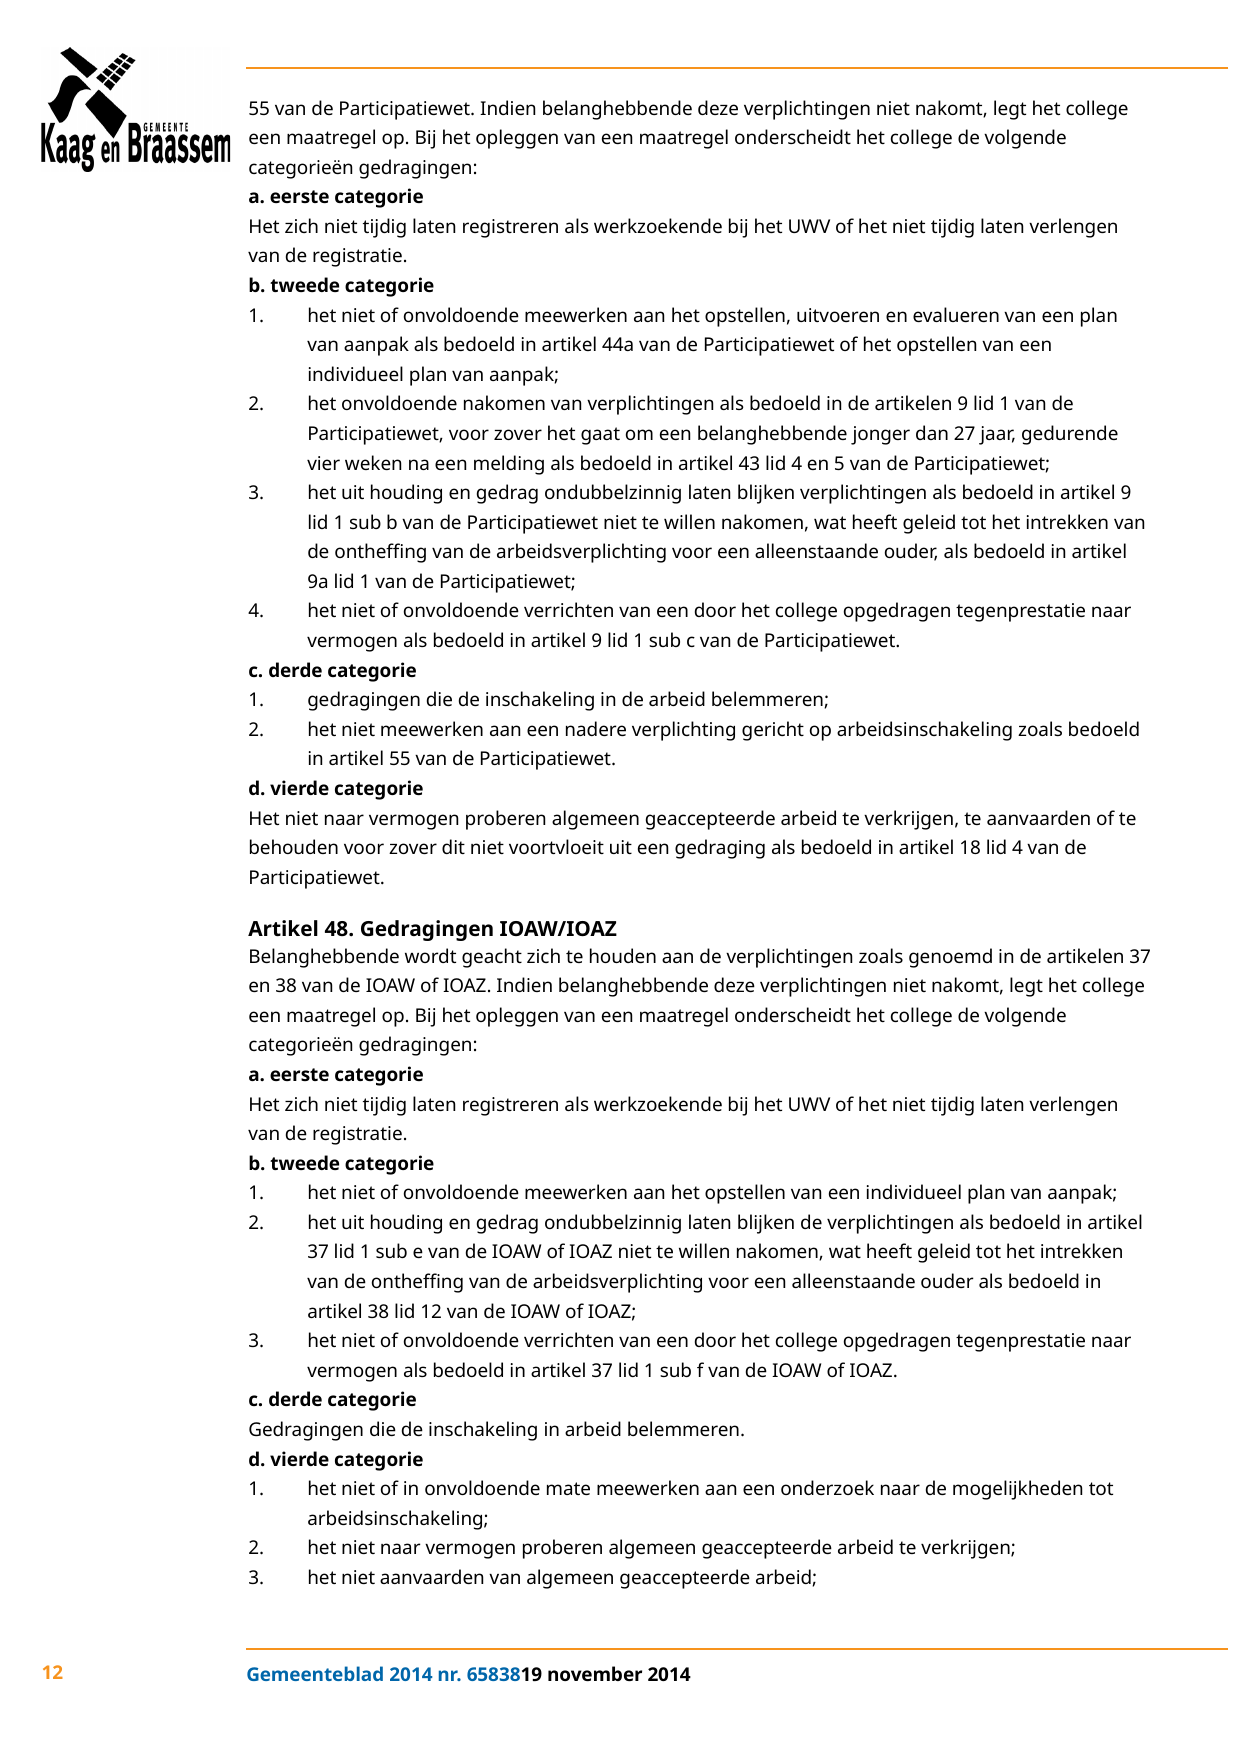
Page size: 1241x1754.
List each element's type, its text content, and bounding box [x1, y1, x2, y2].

list het niet of onvoldoende meewerken aan het opstellen, uitvoeren en evalueren van een plan van aanpak als bedoeld in artikel 44a van de Participatiewet of het opstellen van een individueel plan van aanpak; [248, 302, 1152, 387]
text d. vierde categorie [248, 775, 1152, 801]
picture [41, 47, 231, 172]
list het niet of onvoldoende verrichten van een door het college opgedragen tegenprestatie naar vermogen als bedoeld in artikel 9 lid 1 sub c van de Participatiewet. [248, 598, 1152, 653]
text b. tweede categorie [248, 272, 1152, 298]
list het onvoldoende nakomen van verplichtingen als bedoeld in de artikelen 9 lid 1 van de Participatiewet, voor zover het gaat om een belanghebbende jonger dan 27 jaar, gedurende vier weken na een melding als bedoeld in artikel 43 lid 4 en 5 van de Participatiewet; [248, 391, 1152, 476]
list het uit houding en gedrag ondubbelzinnig laten blijken de verplichtingen als bedoeld in artikel 37 lid 1 sub e van de IOAW of IOAZ niet te willen nakomen, wat heeft geleid tot het intrekken van de ontheffing van de arbeidsverplichting voor een alleenstaande ouder als bedoeld in artikel 38 lid 12 van de IOAW of IOAZ; [248, 1209, 1152, 1323]
text a. eerste categorie [248, 1061, 1152, 1087]
list het niet aanvaarden van algemeen geaccepteerde arbeid; [248, 1564, 1152, 1590]
text a. eerste categorie [248, 183, 1152, 209]
text Belanghebbende wordt geacht zich te houden aan de verplichtingen zoals genoemd in de artikelen 37 en 38 van de IOAW of IOAZ. Indien belanghebbende deze verplichtingen niet nakomt, legt het college een maatregel op. Bij het opleggen van een maatregel onderscheidt het college de volgende categorieën gedragingen: [248, 943, 1152, 1057]
text b. tweede categorie [248, 1150, 1152, 1176]
text 55 van de Participatiewet. Indien belanghebbende deze verplichtingen niet nakomt, legt het college een maatregel op. Bij het opleggen van een maatregel onderscheidt het college de volgende categorieën gedragingen: [248, 95, 1152, 180]
text Gedragingen die de inschakeling in arbeid belemmeren. [248, 1416, 1152, 1442]
list het niet meewerken aan een nadere verplichting gericht op arbeidsinschakeling zoals bedoeld in artikel 55 van de Participatiewet. [248, 716, 1152, 771]
text c. derde categorie [248, 657, 1152, 683]
list het niet of onvoldoende meewerken aan het opstellen van een individueel plan van aanpak; [248, 1179, 1152, 1205]
text Het zich niet tijdig laten registreren als werkzoekende bij het UWV of het niet tijdig laten verlengen van de registratie. [248, 1091, 1152, 1146]
text d. vierde categorie [248, 1446, 1152, 1471]
list het uit houding en gedrag ondubbelzinnig laten blijken verplichtingen als bedoeld in artikel 9 lid 1 sub b van de Participatiewet niet te willen nakomen, wat heeft geleid tot het intrekken van de ontheffing van de arbeidsverplichting voor een alleenstaande ouder, als bedoeld in artikel 9a lid 1 van de Participatiewet; [248, 479, 1152, 594]
text Het zich niet tijdig laten registreren als werkzoekende bij het UWV of het niet tijdig laten verlengen van de registratie. [248, 213, 1152, 268]
list gedragingen die de inschakeling in de arbeid belemmeren; [248, 686, 1152, 712]
list het niet naar vermogen proberen algemeen geaccepteerde arbeid te verkrijgen; [248, 1534, 1152, 1560]
text Artikel 48. Gedragingen IOAW/IOAZ [248, 914, 1152, 943]
text Het niet naar vermogen proberen algemeen geaccepteerde arbeid te verkrijgen, te aanvaarden of te behouden voor zover dit niet voortvloeit uit een gedraging als bedoeld in artikel 18 lid 4 van de Participatiewet. [248, 805, 1152, 890]
text c. derde categorie [248, 1387, 1152, 1412]
list het niet of onvoldoende verrichten van een door het college opgedragen tegenprestatie naar vermogen als bedoeld in artikel 37 lid 1 sub f van de IOAW of IOAZ. [248, 1327, 1152, 1383]
list het niet of in onvoldoende mate meewerken aan een onderzoek naar de mogelijkheden tot arbeidsinschakeling; [248, 1475, 1152, 1531]
